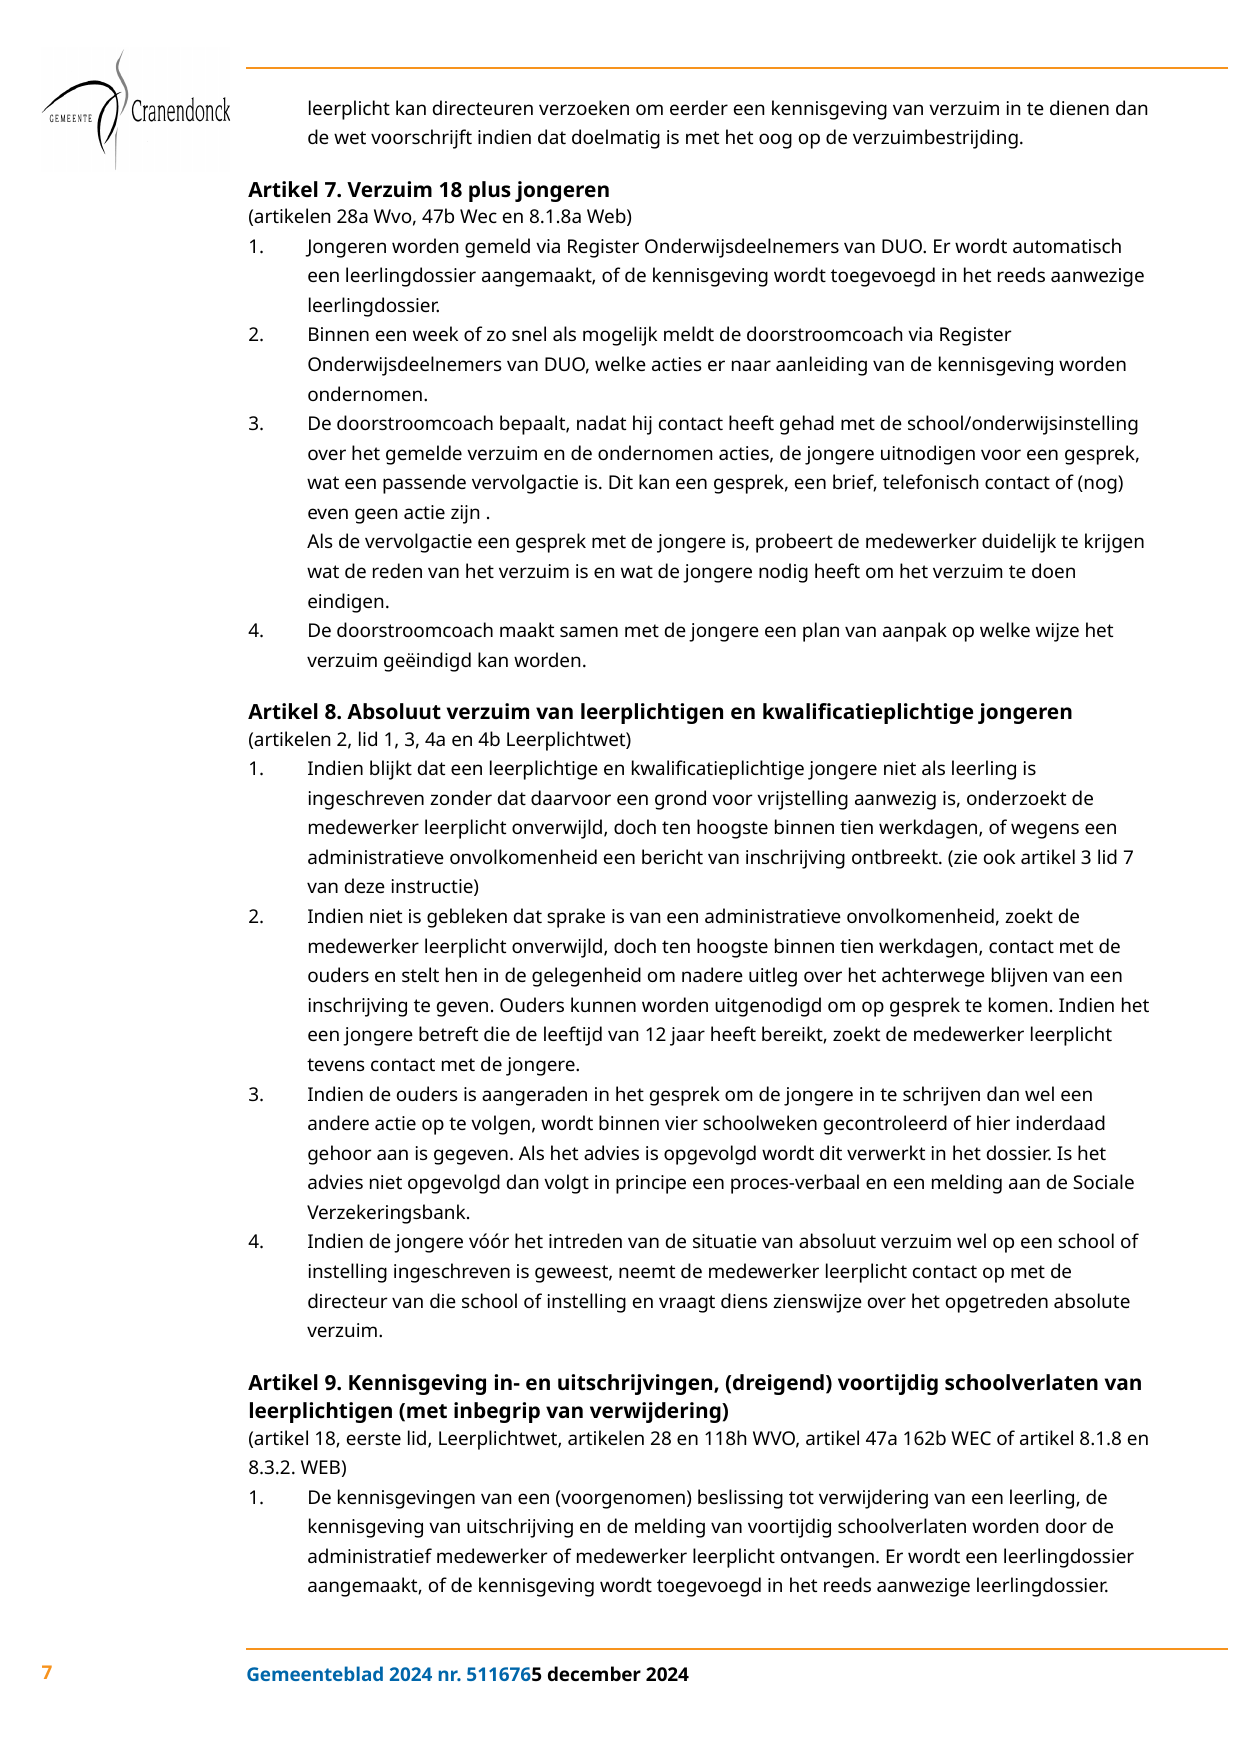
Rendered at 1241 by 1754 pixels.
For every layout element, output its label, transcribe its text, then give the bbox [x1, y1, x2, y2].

text (artikel 18, eerste lid, Leerplichtwet, artikelen 28 en 118h WVO, artikel 47a 162b WEC of artikel 8.1.8 en 8.3.2. WEB) [248, 1425, 1152, 1480]
list Indien niet is gebleken dat sprake is van een administratieve onvolkomenheid, zoekt de medewerker leerplicht onverwijld, doch ten hoogste binnen tien werkdagen, contact met de ouders en stelt hen in de gelegenheid om nadere uitleg over het achterwege blijven van een inschrijving te geven. Ouders kunnen worden uitgenodigd om op gesprek te komen. Indien het een jongere betreft die de leeftijd van 12 jaar heeft bereikt, zoekt de medewerker leerplicht tevens contact met de jongere. [248, 903, 1152, 1077]
list Indien de ouders is aangeraden in het gesprek om de jongere in te schrijven dan wel een andere actie op te volgen, wordt binnen vier schoolweken gecontroleerd of hier inderdaad gehoor aan is gegeven. Als het advies is opgevolgd wordt dit verwerkt in het dossier. Is het advies niet opgevolgd dan volgt in principe een proces-verbaal en een melding aan de Sociale Verzekeringsbank. [248, 1081, 1152, 1225]
text Artikel 9. Kennisgeving in- en uitschrijvingen, (dreigend) voortijdig schoolverlaten van leerplichtigen (met inbegrip van verwijdering) [248, 1368, 1152, 1425]
list Indien blijkt dat een leerplichtige en kwalificatieplichtige jongere niet als leerling is ingeschreven zonder dat daarvoor een grond voor vrijstelling aanwezig is, onderzoekt de medewerker leerplicht onverwijld, doch ten hoogste binnen tien werkdagen, of wegens een administratieve onvolkomenheid een bericht van inschrijving ontbreekt. (zie ook artikel 3 lid 7 van deze instructie) [248, 755, 1152, 899]
list Als de vervolgactie een gesprek met de jongere is, probeert de medewerker duidelijk te krijgen wat de reden van het verzuim is en wat de jongere nodig heeft om het verzuim te doen eindigen. [248, 529, 1152, 613]
list Binnen een week of zo snel als mogelijk meldt de doorstroomcoach via Register Onderwijsdeelnemers van DUO, welke acties er naar aanleiding van de kennisgeving worden ondernomen. [248, 322, 1152, 406]
list De kennisgevingen van een (voorgenomen) beslissing tot verwijdering van een leerling, de kennisgeving van uitschrijving en de melding van voortijdig schoolverlaten worden door de administratief medewerker of medewerker leerplicht ontvangen. Er wordt een leerlingdossier aangemaakt, of de kennisgeving wordt toegevoegd in het reeds aanwezige leerlingdossier. [248, 1484, 1152, 1598]
text (artikelen 28a Wvo, 47b Wec en 8.1.8a Web) [248, 203, 1152, 229]
list De doorstroomcoach maakt samen met de jongere een plan van aanpak op welke wijze het verzuim geëindigd kan worden. [248, 617, 1152, 673]
text Artikel 7. Verzuim 18 plus jongeren [248, 175, 1152, 203]
list Indien de jongere vóór het intreden van de situatie van absoluut verzuim wel op een school of instelling ingeschreven is geweest, neemt de medewerker leerplicht contact op met de directeur van die school of instelling en vraagt diens zienswijze over het opgetreden absolute verzuim. [248, 1229, 1152, 1343]
list Jongeren worden gemeld via Register Onderwijsdeelnemers van DUO. Er wordt automatisch een leerlingdossier aangemaakt, of de kennisgeving wordt toegevoegd in het reeds aanwezige leerlingdossier. [248, 233, 1152, 318]
text (artikelen 2, lid 1, 3, 4a en 4b Leerplichtwet) [248, 726, 1152, 752]
list leerplicht kan directeuren verzoeken om eerder een kennisgeving van verzuim in te dienen dan de wet voorschrijft indien dat doelmatig is met het oog op de verzuimbestrijding. [248, 95, 1152, 150]
picture [41, 47, 231, 172]
text Artikel 8. Absoluut verzuim van leerplichtigen en kwalificatieplichtige jongeren [248, 697, 1152, 726]
list De doorstroomcoach bepaalt, nadat hij contact heeft gehad met de school/onderwijsinstelling over het gemelde verzuim en de ondernomen acties, de jongere uitnodigen voor een gesprek, wat een passende vervolgactie is. Dit kan een gesprek, een brief, telefonisch contact of (nog) even geen actie zijn . [248, 410, 1152, 525]
